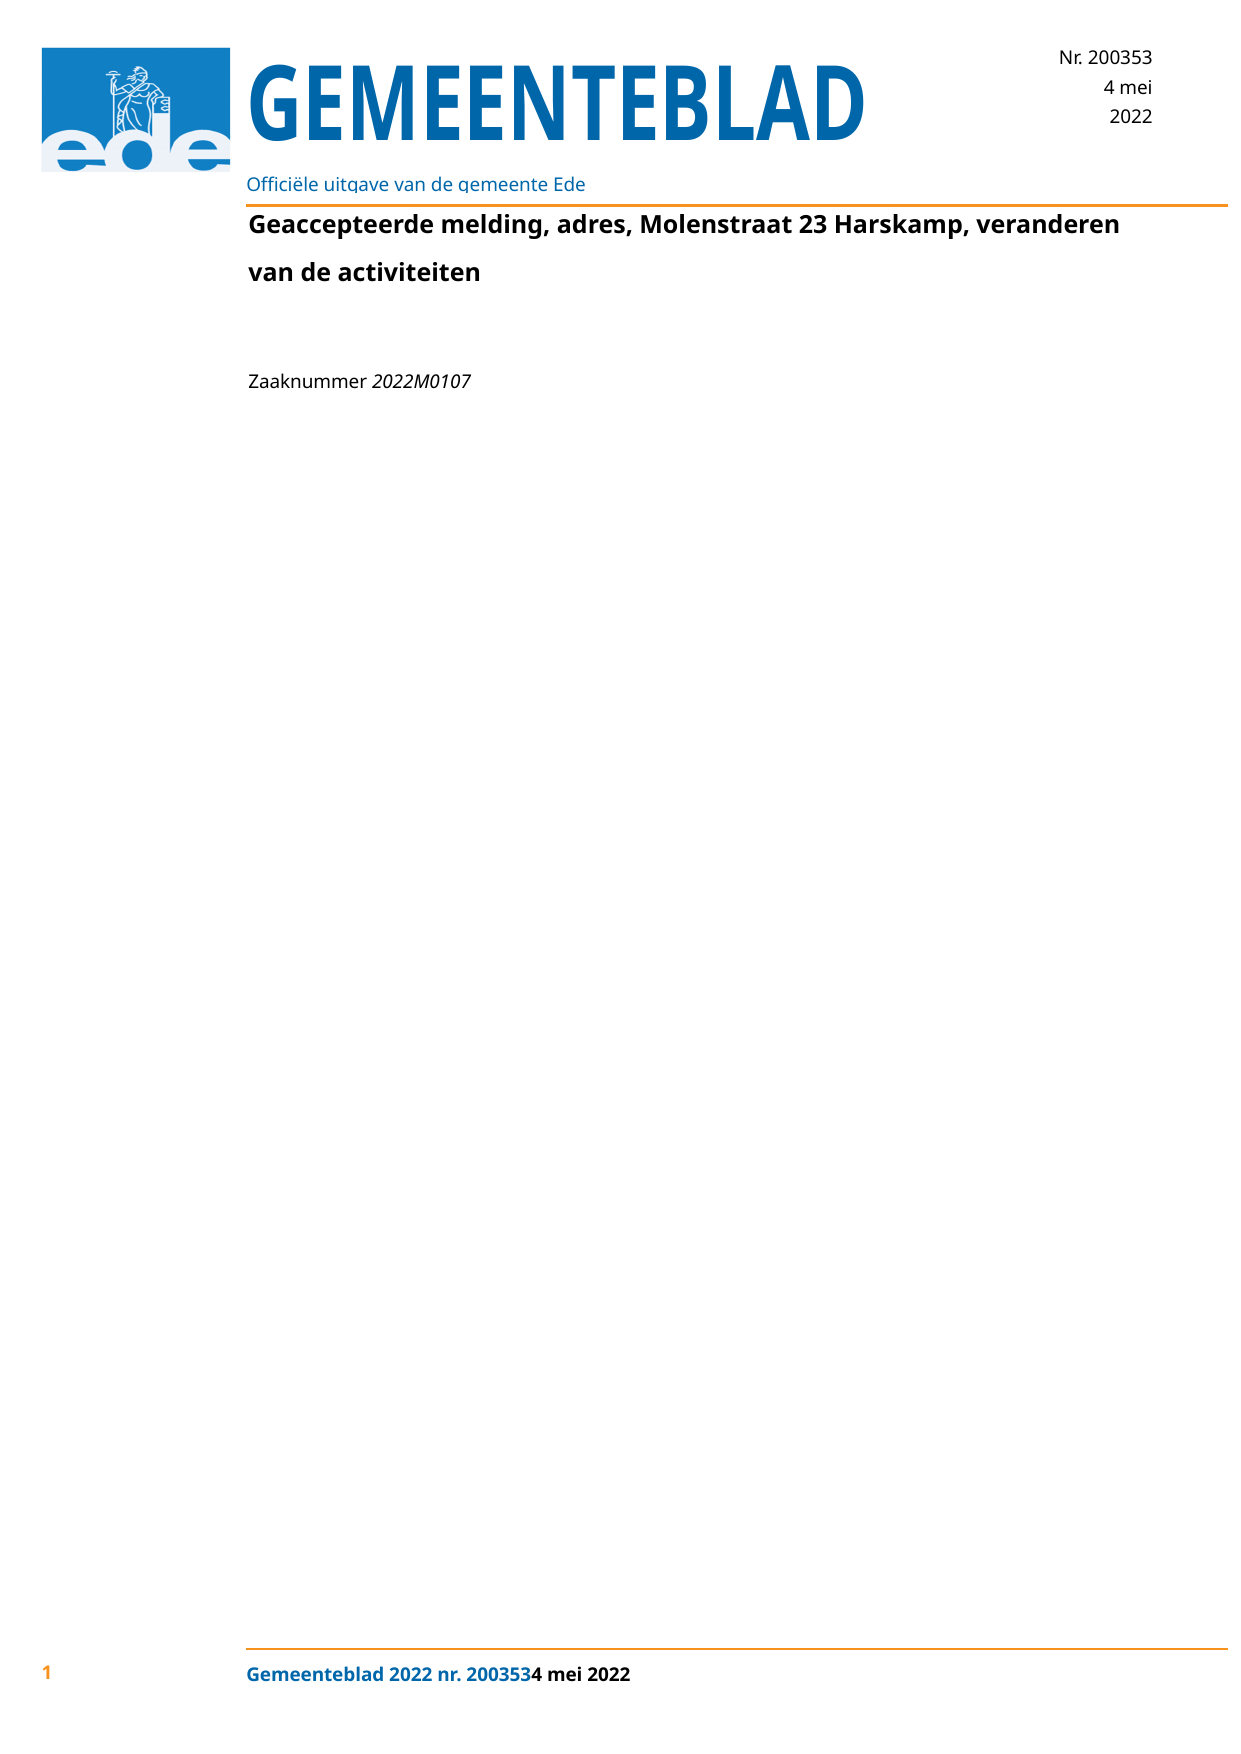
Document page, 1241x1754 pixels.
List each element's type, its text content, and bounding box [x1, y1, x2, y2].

picture [41, 47, 231, 172]
text Zaaknummer 2022M0107 [248, 368, 1152, 394]
text Geaccepteerde melding, adres, Molenstraat 23 Harskamp, veranderen van de activiteiten [248, 207, 1152, 288]
